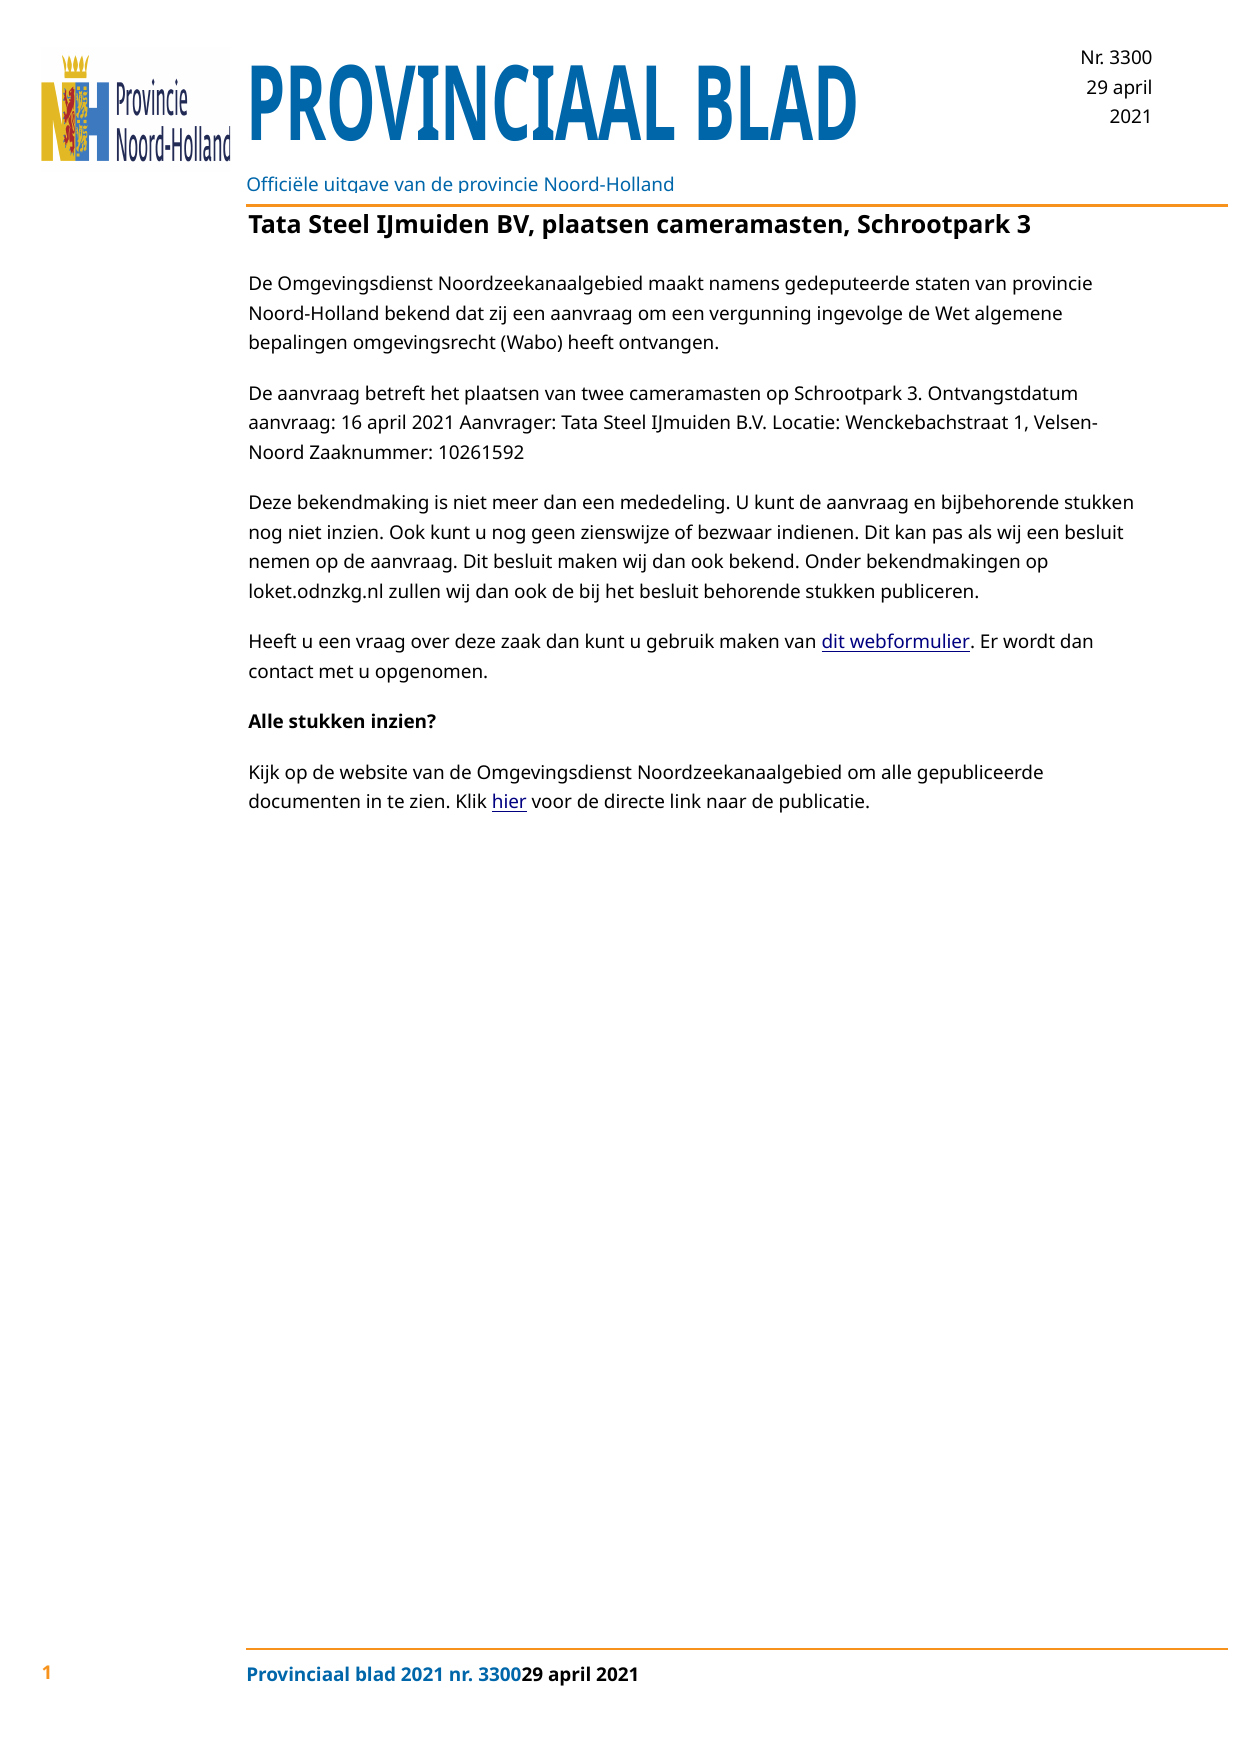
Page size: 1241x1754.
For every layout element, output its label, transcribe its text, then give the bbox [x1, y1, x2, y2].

text Kijk op de website van de Omgevingsdienst Noordzeekanaalgebied om alle gepubliceerde documenten in te zien. Klik hier voor de directe link naar de publicatie. [248, 759, 1152, 814]
text Deze bekendmaking is niet meer dan een mededeling. U kunt de aanvraag en bijbehorende stukken nog niet inzien. Ook kunt u nog geen zienswijze of bezwaar indienen. Dit kan pas als wij een besluit nemen op de aanvraag. Dit besluit maken wij dan ook bekend. Onder bekendmakingen op loket.odnzkg.nl zullen wij dan ook de bij het besluit behorende stukken publiceren. [248, 489, 1152, 604]
picture [41, 47, 231, 172]
text Alle stukken inzien? [248, 709, 1152, 734]
text Heeft u een vraag over deze zaak dan kunt u gebruik maken van dit webformulier. Er wordt dan contact met u opgenomen. [248, 629, 1152, 684]
text Tata Steel IJmuiden BV, plaatsen cameramasten, Schrootpark 3 [248, 207, 1152, 241]
text De aanvraag betreft het plaatsen van twee cameramasten op Schrootpark 3. Ontvangstdatum aanvraag: 16 april 2021 Aanvrager: Tata Steel IJmuiden B.V. Locatie: Wenckebachstraat 1, Velsen-Noord Zaaknummer: 10261592 [248, 380, 1152, 465]
text De Omgevingsdienst Noordzeekanaalgebied maakt namens gedeputeerde staten van provincie Noord-Holland bekend dat zij een aanvraag om een vergunning ingevolge de Wet algemene bepalingen omgevingsrecht (Wabo) heeft ontvangen. [248, 270, 1152, 355]
